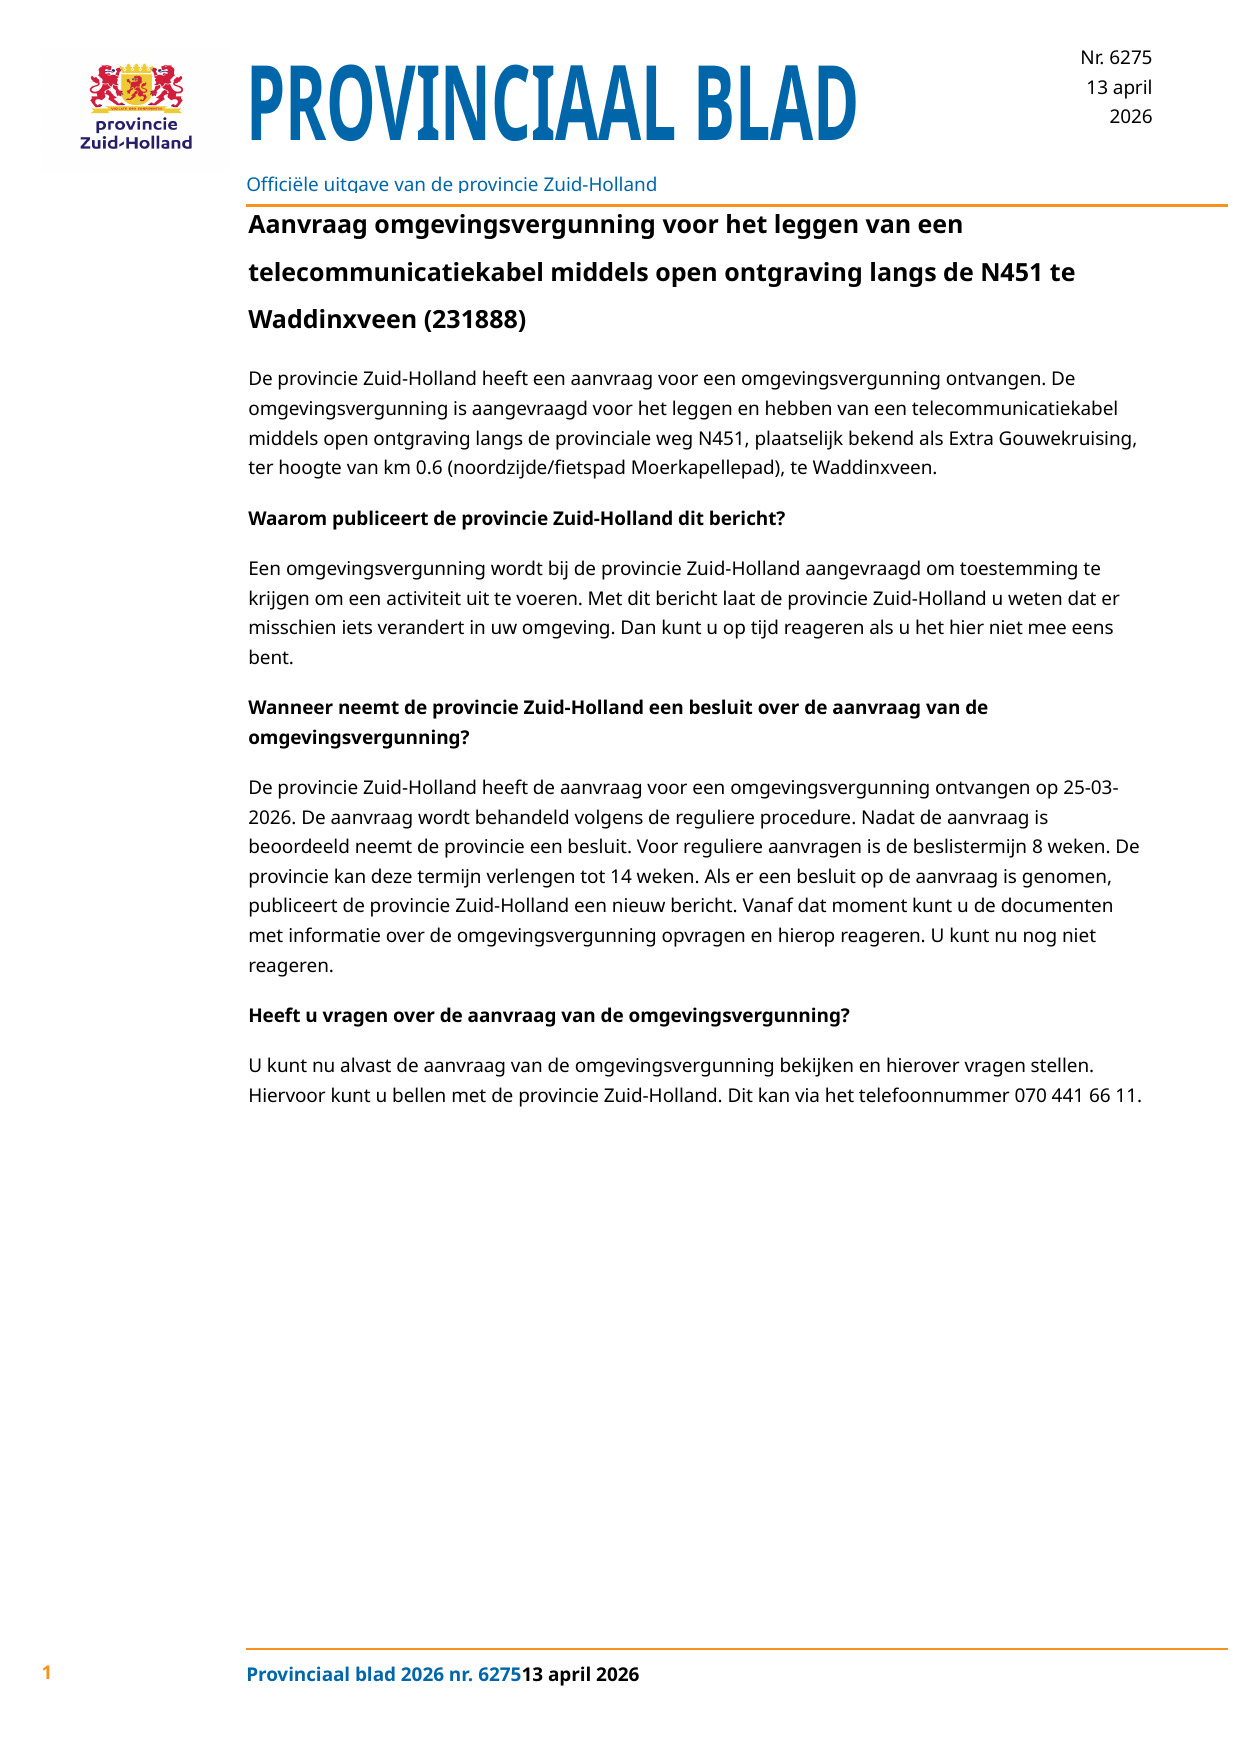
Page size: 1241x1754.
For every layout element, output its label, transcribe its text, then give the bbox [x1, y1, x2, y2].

text Wanneer neemt de provincie Zuid-Holland een besluit over de aanvraag van de omgevingsvergunning? [248, 694, 1152, 749]
picture [41, 47, 231, 172]
text Heeft u vragen over de aanvraag van de omgevingsvergunning? [248, 1002, 1152, 1028]
text Waarom publiceert de provincie Zuid-Holland dit bericht? [248, 505, 1152, 530]
text De provincie Zuid-Holland heeft een aanvraag voor een omgevingsvergunning ontvangen. De omgevingsvergunning is aangevraagd voor het leggen en hebben van een telecommunicatiekabel middels open ontgraving langs de provinciale weg N451, plaatselijk bekend als Extra Gouwekruising, ter hoogte van km 0.6 (noordzijde/fietspad Moerkapellepad), te Waddinxveen. [248, 366, 1152, 480]
text U kunt nu alvast de aanvraag van de omgevingsvergunning bekijken en hierover vragen stellen. Hiervoor kunt u bellen met de provincie Zuid-Holland. Dit kan via het telefoonnummer 070 441 66 11. [248, 1053, 1152, 1108]
text De provincie Zuid-Holland heeft de aanvraag voor een omgevingsvergunning ontvangen op 25-03-2026. De aanvraag wordt behandeld volgens de reguliere procedure. Nadat de aanvraag is beoordeeld neemt de provincie een besluit. Voor reguliere aanvragen is de beslistermijn 8 weken. De provincie kan deze termijn verlengen tot 14 weken. Als er een besluit op de aanvraag is genomen, publiceert de provincie Zuid-Holland een nieuw bericht. Vanaf dat moment kunt u de documenten met informatie over de omgevingsvergunning opvragen en hierop reageren. U kunt nu nog niet reageren. [248, 774, 1152, 977]
text Aanvraag omgevingsvergunning voor het leggen van een telecommunicatiekabel middels open ontgraving langs de N451 te Waddinxveen (231888) [248, 207, 1152, 336]
text Een omgevingsvergunning wordt bij de provincie Zuid-Holland aangevraagd om toestemming te krijgen om een activiteit uit te voeren. Met dit bericht laat de provincie Zuid-Holland u weten dat er misschien iets verandert in uw omgeving. Dan kunt u op tijd reageren als u het hier niet mee eens bent. [248, 555, 1152, 669]
